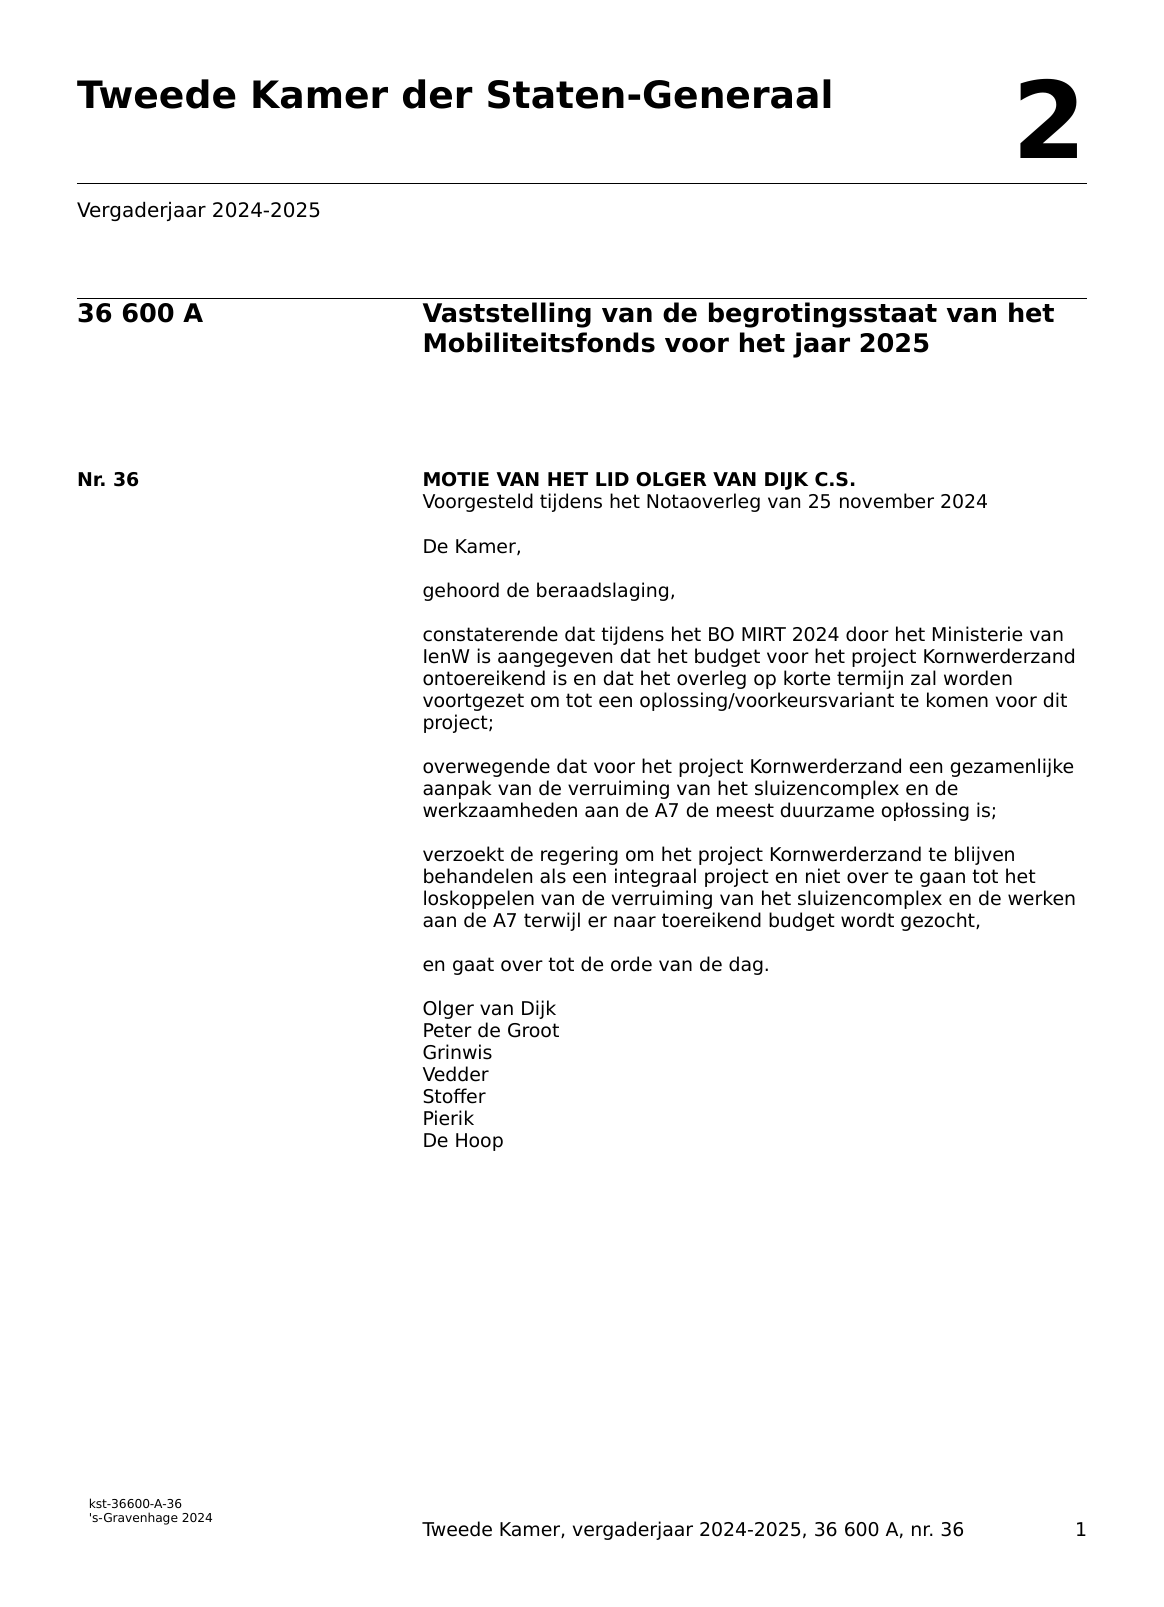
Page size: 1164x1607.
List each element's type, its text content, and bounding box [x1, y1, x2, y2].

text en gaat over tot de orde van de dag. [422, 954, 1087, 976]
text Stoffer [422, 1086, 1087, 1108]
text Olger van Dijk [422, 998, 1087, 1020]
text kst-36600-A-36 [88, 1497, 323, 1511]
text verzoekt de regering om het project Kornwerderzand te blijven behandelen als een integraal project en niet over te gaan tot het loskoppelen van de verruiming van het sluizencomplex en de werken aan de A7 terwijl er naar toereikend budget wordt gezocht, [422, 844, 1087, 932]
text overwegende dat voor het project Kornwerderzand een gezamenlijke aanpak van de verruiming van het sluizencomplex en de werkzaamheden aan de A7 de meest duurzame opłossing is; [422, 756, 1087, 822]
text Grinwis [422, 1042, 1087, 1064]
text Peter de Groot [422, 1020, 1087, 1042]
subtitle 36 600 A Vaststelling van de begrotingsstaat van het Mobiliteitsfonds voor het jaar 2025 [77, 299, 1087, 358]
text Vedder [422, 1064, 1087, 1086]
text De Kamer, [422, 536, 1087, 557]
table_cell Vergaderjaar 2024-2025 [77, 184, 1087, 298]
text De Hoop [422, 1130, 1087, 1152]
text Pierik [422, 1108, 1087, 1130]
table_header Tweede Kamer der Staten-Generaal [77, 59, 886, 183]
table_header 2 [886, 59, 1087, 183]
text gehoord de beraadslaging, [422, 580, 1087, 602]
subtitle Nr. 36 MOTIE VAN HET LID OLGER VAN DIJK C.S. [77, 469, 1087, 491]
text Voorgesteld tijdens het Notaoverleg van 25 november 2024 [422, 491, 1087, 513]
text 's-Gravenhage 2024 [88, 1511, 323, 1525]
text constaterende dat tijdens het BO MIRT 2024 door het Ministerie van IenW is aangegeven dat het budget voor het project Kornwerderzand ontoereikend is en dat het overleg op korte termijn zal worden voortgezet om tot een oplossing/voorkeursvariant te komen voor dit project; [422, 624, 1087, 734]
